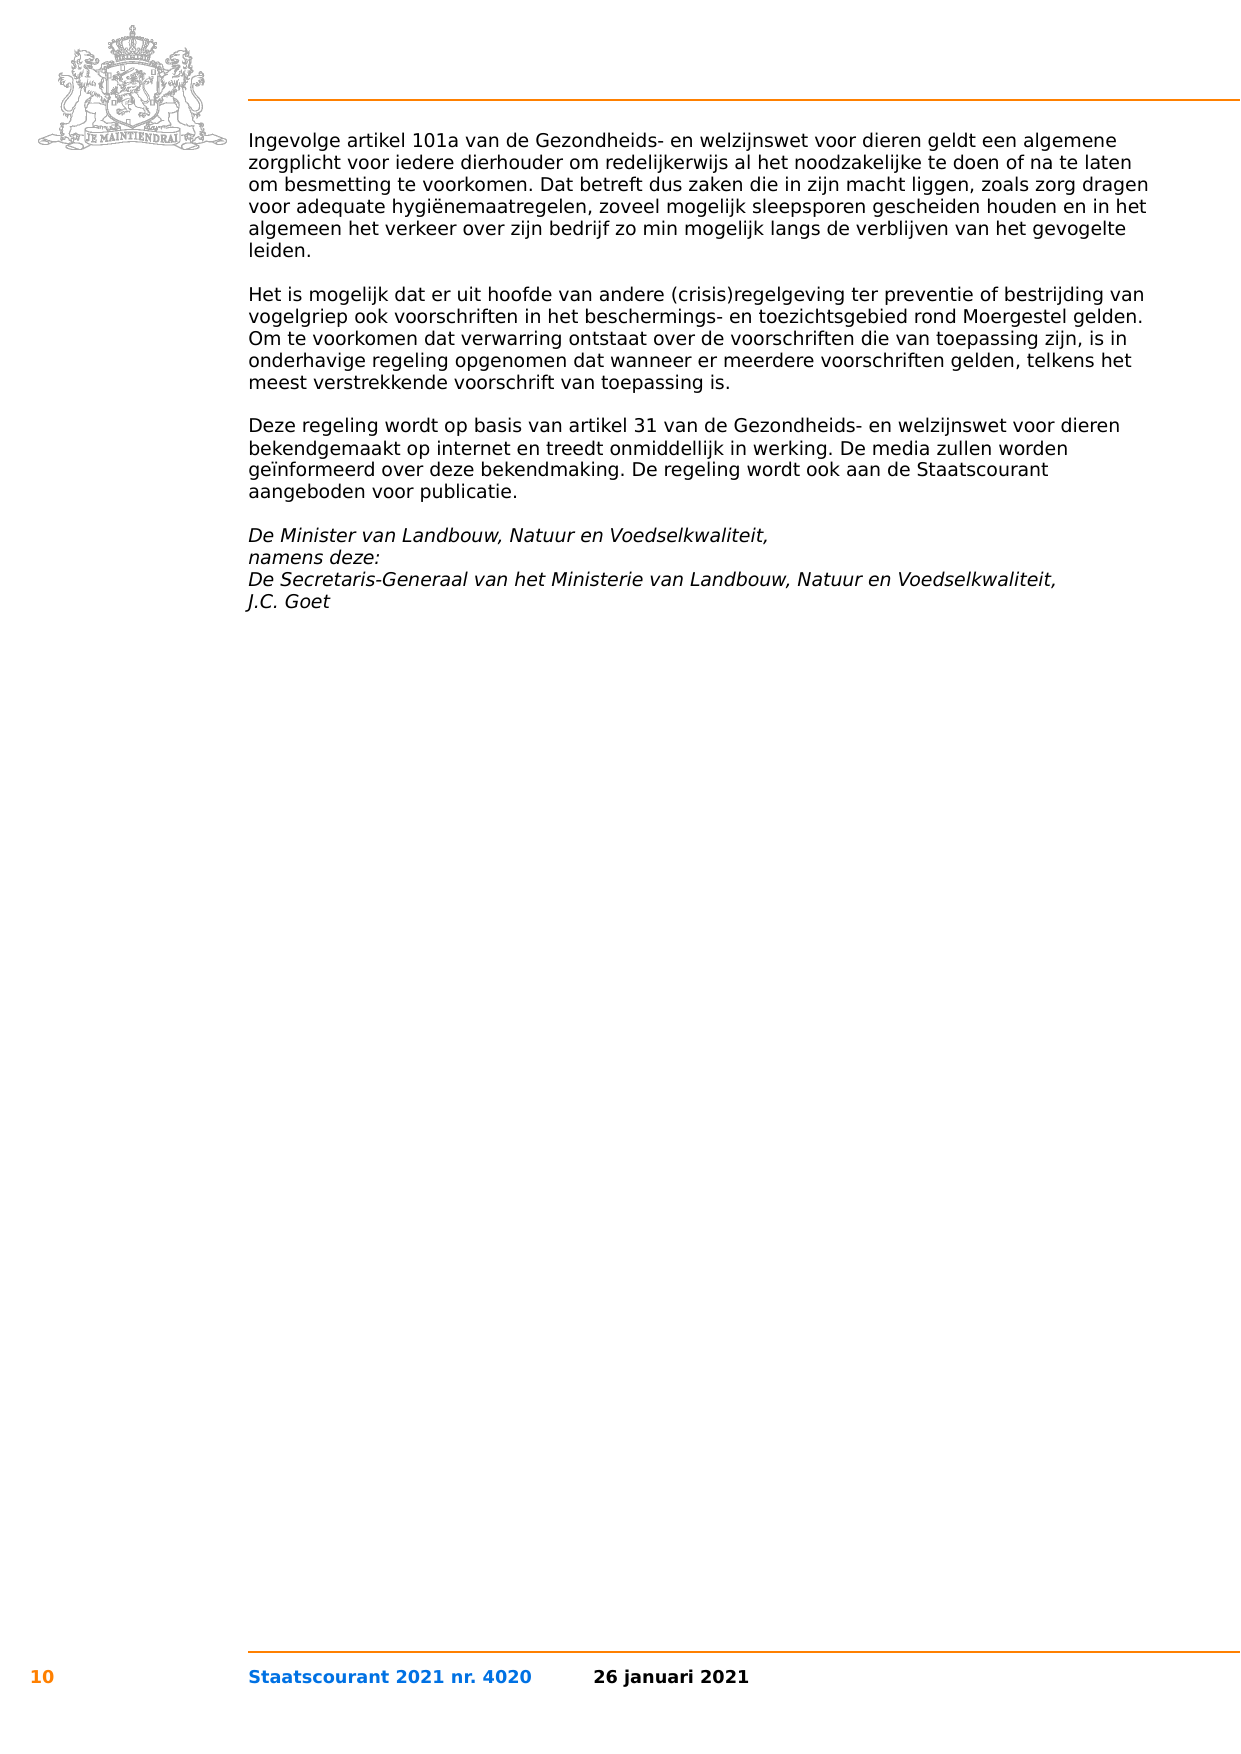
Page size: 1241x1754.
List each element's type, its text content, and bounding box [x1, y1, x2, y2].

text Ingevolge artikel 101a van de Gezondheids- en welzijnswet voor dieren geldt een algemene zorgplicht voor iedere dierhouder om redelijkerwijs al het noodzakelijke te doen of na te laten om besmetting te voorkomen. Dat betreft dus zaken die in zijn macht liggen, zoals zorg dragen voor adequate hygiënemaatregelen, zoveel mogelijk sleepsporen gescheiden houden en in het algemeen het verkeer over zijn bedrijf zo min mogelijk langs de verblijven van het gevogelte leiden. [248, 130, 1163, 262]
text De Minister van Landbouw, Natuur en Voedselkwaliteit, namens deze: De Secretaris-Generaal van het Ministerie van Landbouw, Natuur en Voedselkwaliteit, J.C. Goet [248, 525, 1163, 613]
picture [38, 25, 227, 150]
text Het is mogelijk dat er uit hoofde van andere (crisis)regelgeving ter preventie of bestrijding van vogelgriep ook voorschriften in het beschermings- en toezichtsgebied rond Moergestel gelden. Om te voorkomen dat verwarring ontstaat over de voorschriften die van toepassing zijn, is in onderhavige regeling opgenomen dat wanneer er meerdere voorschriften gelden, telkens het meest verstrekkende voorschrift van toepassing is. [248, 284, 1163, 393]
text Deze regeling wordt op basis van artikel 31 van de Gezondheids- en welzijnswet voor dieren bekendgemaakt op internet en treedt onmiddellijk in werking. De media zullen worden geïnformeerd over deze bekendmaking. De regeling wordt ook aan de Staatscourant aangeboden voor publicatie. [248, 415, 1163, 503]
